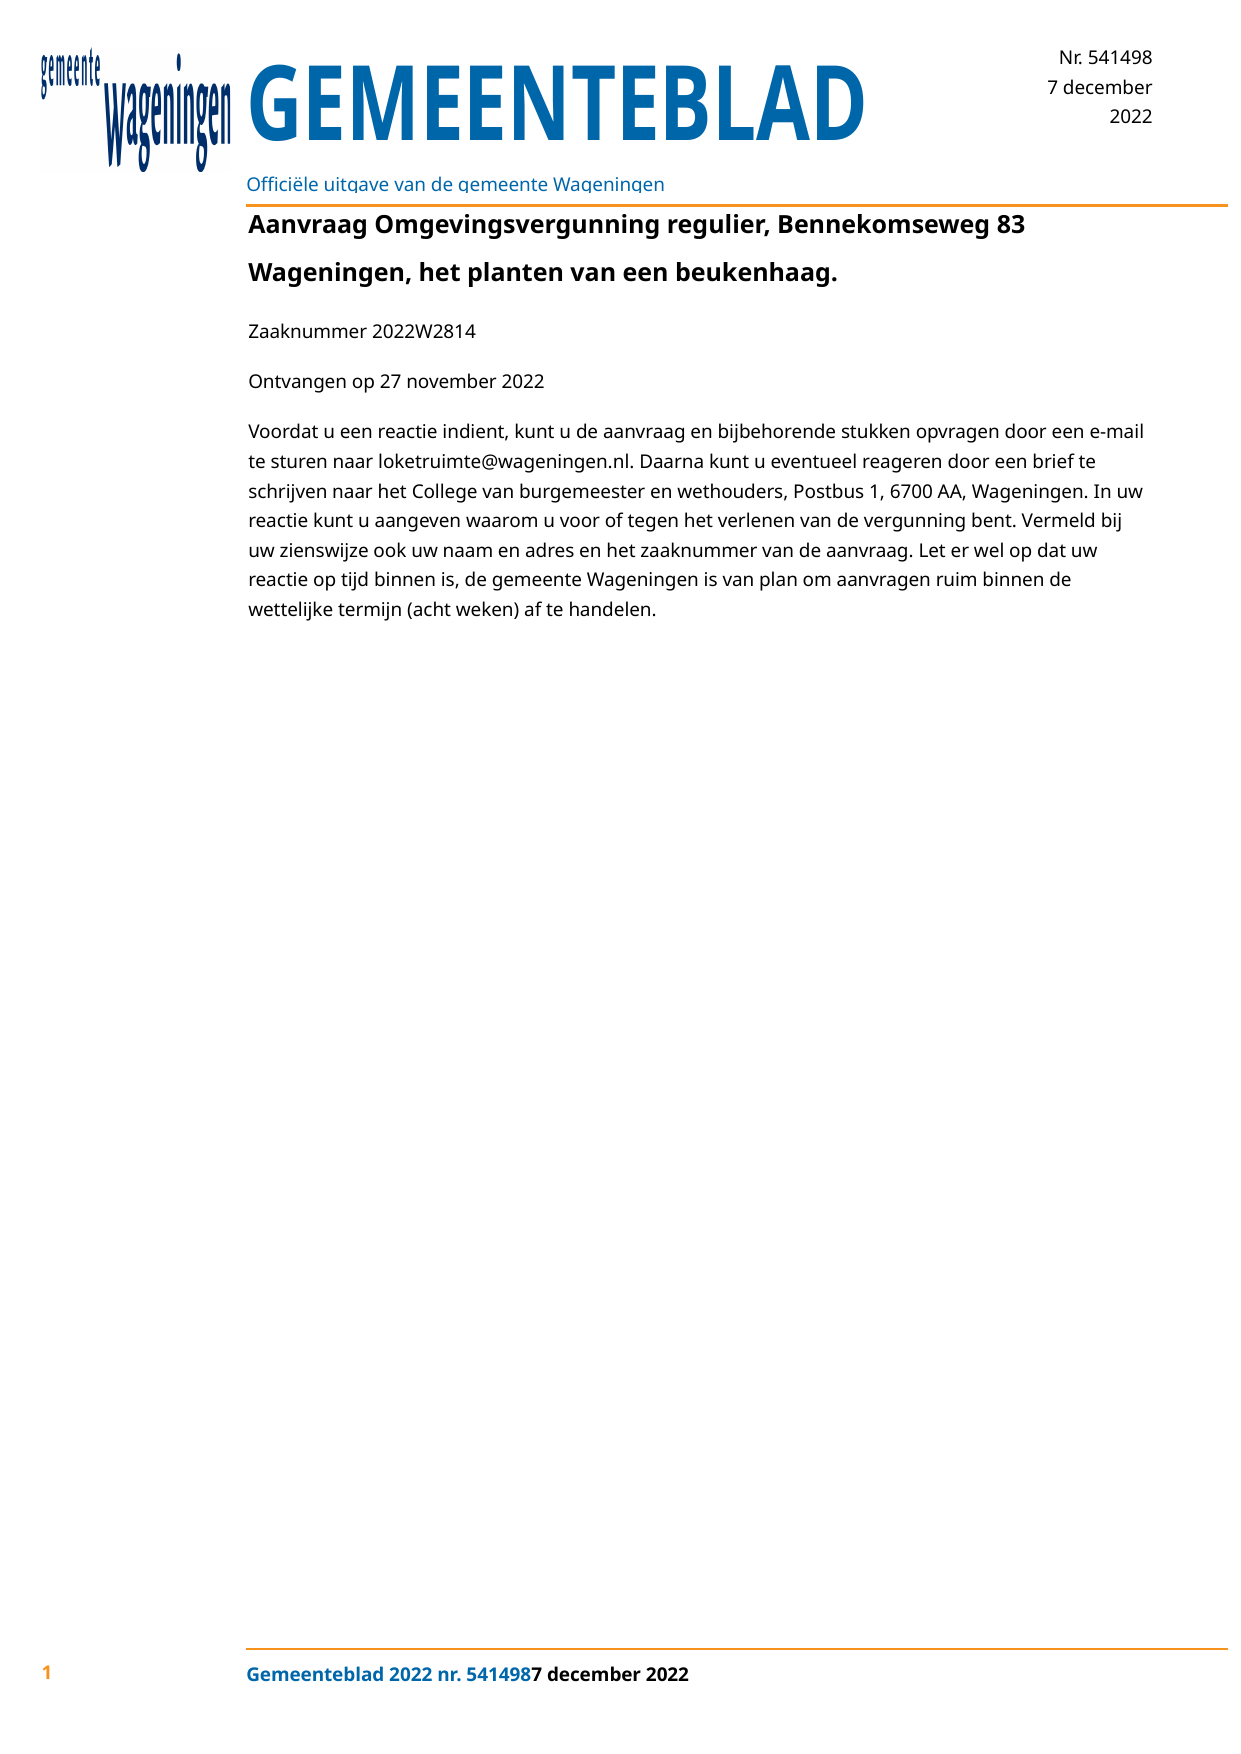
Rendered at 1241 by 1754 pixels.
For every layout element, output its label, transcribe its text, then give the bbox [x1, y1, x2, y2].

picture [41, 47, 231, 172]
text Zaaknummer 2022W2814 [248, 318, 1152, 344]
text Aanvraag Omgevingsvergunning regulier, Bennekomseweg 83 Wageningen, het planten van een beukenhaag. [248, 207, 1152, 288]
text Voordat u een reactie indient, kunt u de aanvraag en bijbehorende stukken opvragen door een e-mail te sturen naar loketruimte@wageningen.nl. Daarna kunt u eventueel reageren door een brief te schrijven naar het College van burgemeester en wethouders, Postbus 1, 6700 AA, Wageningen. In uw reactie kunt u aangeven waarom u voor of tegen het verlenen van de vergunning bent. Vermeld bij uw zienswijze ook uw naam en adres en het zaaknummer van de aanvraag. Let er wel op dat uw reactie op tijd binnen is, de gemeente Wageningen is van plan om aanvragen ruim binnen de wettelijke termijn (acht weken) af te handelen. [248, 419, 1152, 622]
text Ontvangen op 27 november 2022 [248, 368, 1152, 394]
